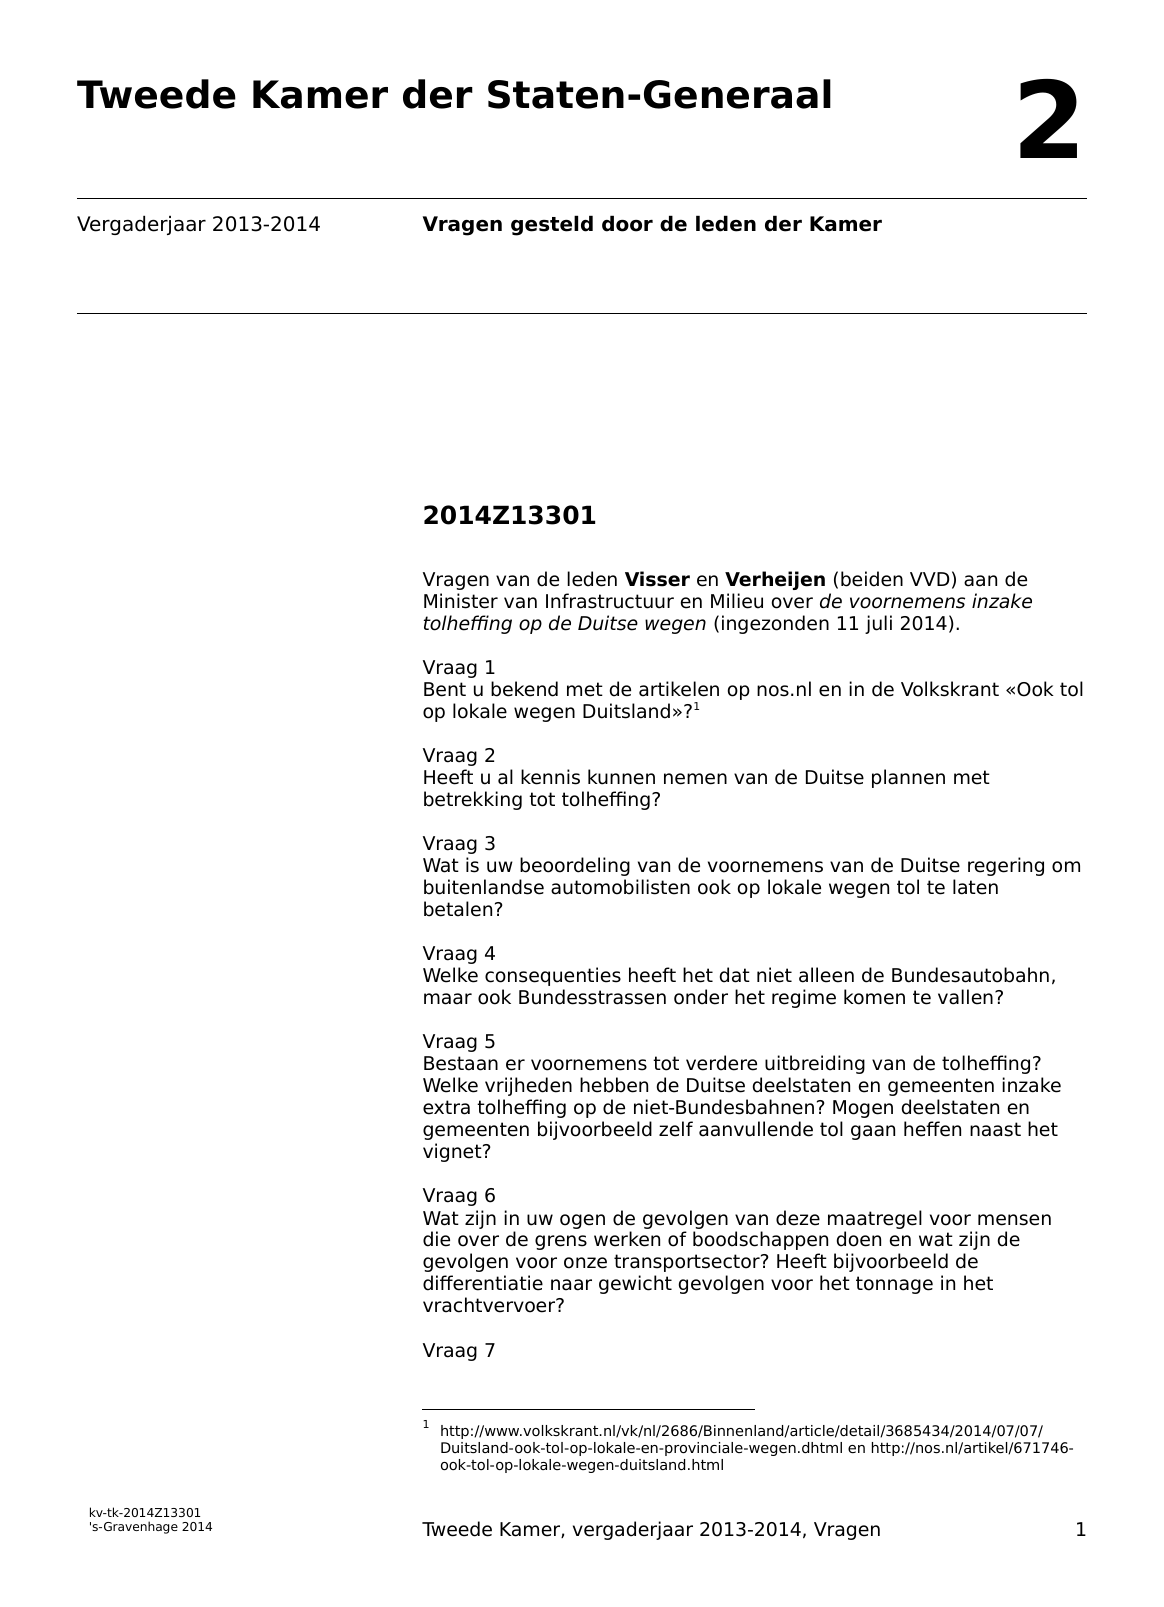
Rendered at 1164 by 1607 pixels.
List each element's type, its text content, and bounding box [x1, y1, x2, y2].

text http://www.volkskrant.nl/vk/nl/2686/Binnenland/article/detail/3685434/2014/07/07/Duitsland-ook-tol-op-lokale-en-provinciale-wegen.dhtml en http://nos.nl/artikel/671746-ook-tol-op-lokale-wegen-duitsland.html [422, 1418, 1087, 1474]
text Bestaan er voornemens tot verdere uitbreiding van de tolheffing? Welke vrijheden hebben de Duitse deelstaten en gemeenten inzake extra tolheffing op de niet-Bundesbahnen? Mogen deelstaten en gemeenten bijvoorbeeld zelf aanvullende tol gaan heffen naast het vignet? [422, 1053, 1087, 1163]
text Vraag 2 [422, 745, 1087, 767]
text 2014Z13301 [422, 501, 1087, 531]
table_header Tweede Kamer der Staten-Generaal [77, 59, 886, 198]
table_header 2 [886, 59, 1087, 198]
text Vraag 1 [422, 657, 1087, 679]
text Vraag 7 [422, 1339, 1087, 1361]
text Wat zijn in uw ogen de gevolgen van deze maatregel voor mensen die over de grens werken of boodschappen doen en wat zijn de gevolgen voor onze transportsector? Heeft bijvoorbeeld de differentiatie naar gewicht gevolgen voor het tonnage in het vrachtvervoer? [422, 1207, 1087, 1317]
text Wat is uw beoordeling van de voornemens van de Duitse regering om buitenlandse automobilisten ook op lokale wegen tol te laten betalen? [422, 855, 1087, 921]
text Vraag 3 [422, 833, 1087, 855]
text Vraag 6 [422, 1185, 1087, 1207]
text kv-tk-2014Z13301 [88, 1506, 323, 1520]
text Vragen van de leden Visser en Verheijen (beiden VVD) aan de Minister van Infrastructuur en Milieu over de voornemens inzake tolheffing op de Duitse wegen (ingezonden 11 juli 2014). [422, 569, 1087, 635]
text Heeft u al kennis kunnen nemen van de Duitse plannen met betrekking tot tolheffing? [422, 767, 1087, 811]
text Bent u bekend met de artikelen op nos.nl en in de Volkskrant «Ook tol op lokale wegen Duitsland»? [422, 679, 1087, 723]
text Welke consequenties heeft het dat niet alleen de Bundesautobahn, maar ook Bundesstrassen onder het regime komen te vallen? [422, 965, 1087, 1009]
text Vraag 5 [422, 1031, 1087, 1053]
table_cell Vergaderjaar 2013-2014 [77, 199, 422, 313]
text Vraag 4 [422, 943, 1087, 965]
text 's-Gravenhage 2014 [88, 1520, 323, 1534]
table_cell Vragen gesteld door de leden der Kamer [422, 199, 1087, 313]
